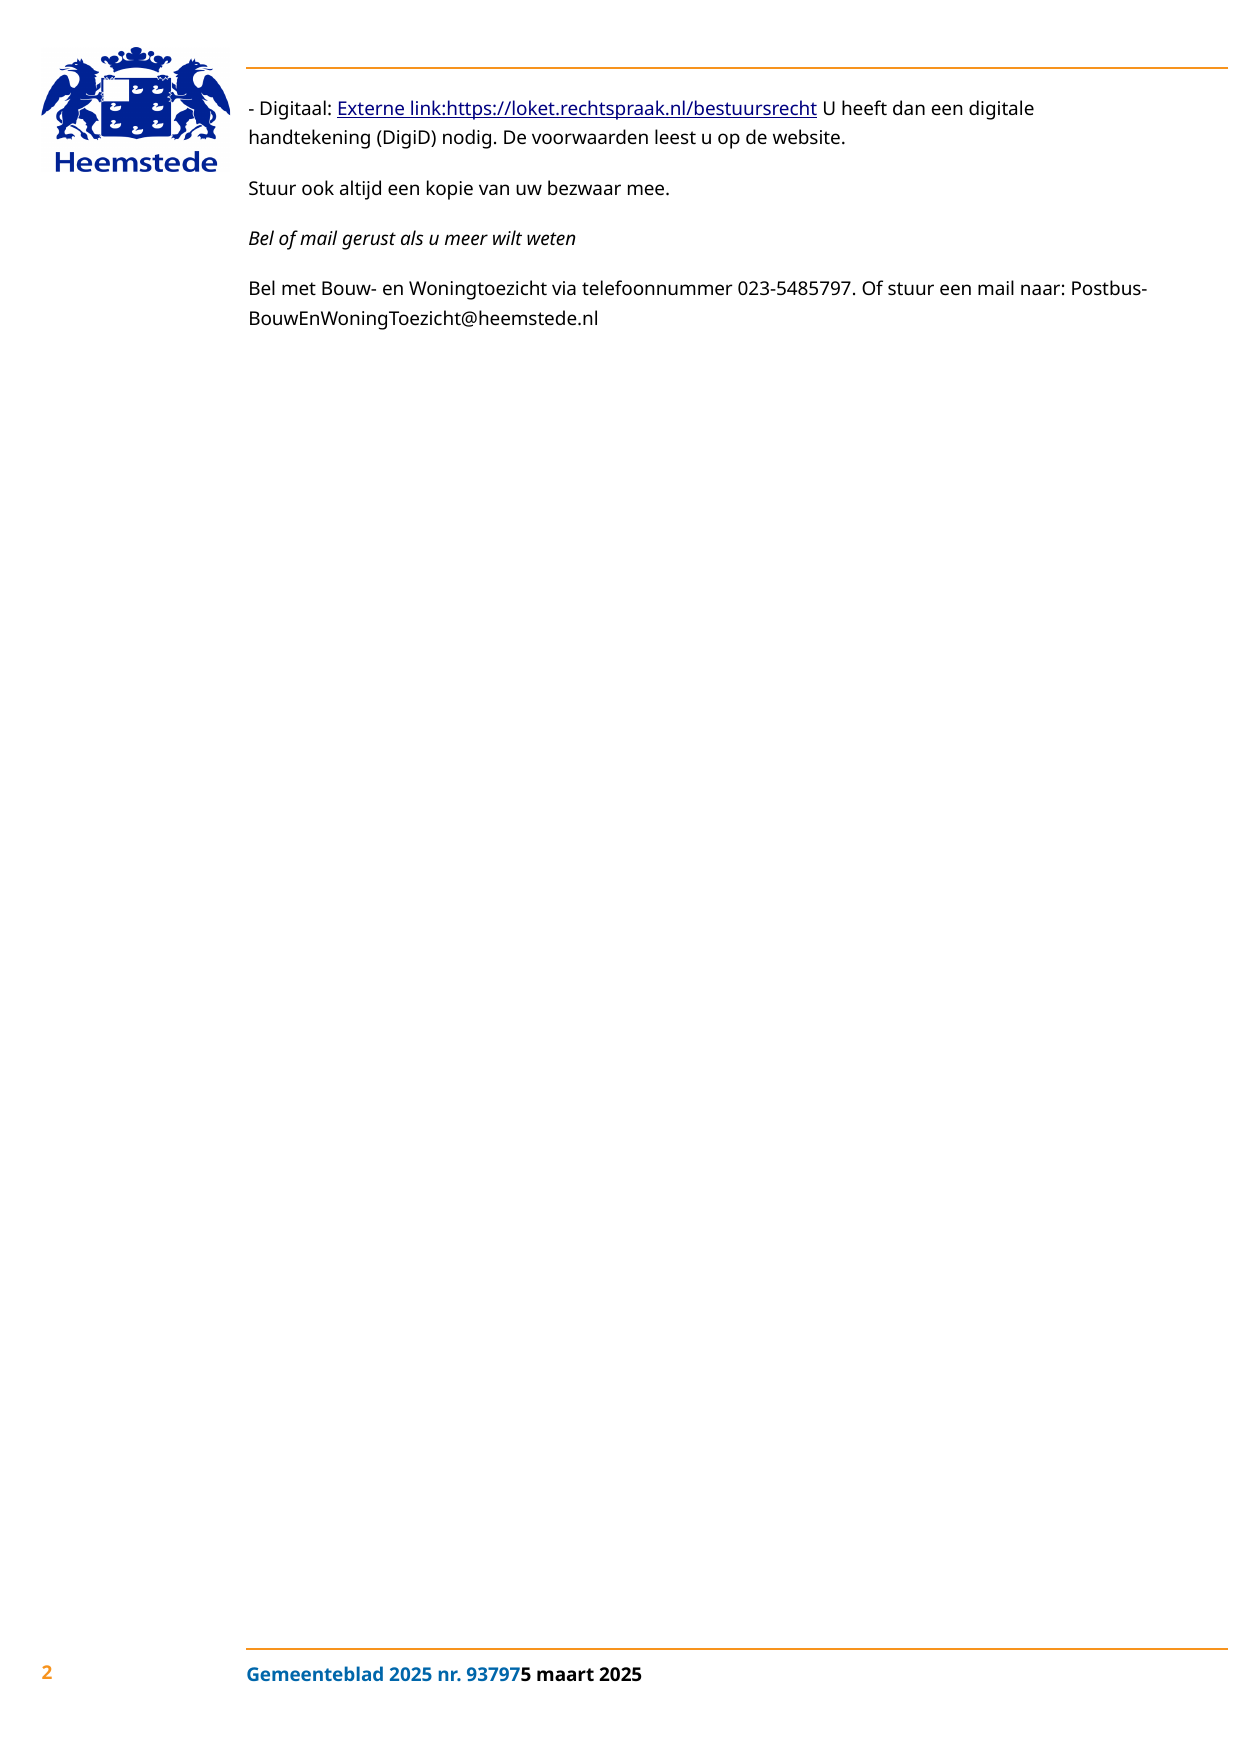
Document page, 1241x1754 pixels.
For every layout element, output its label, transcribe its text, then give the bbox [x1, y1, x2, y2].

text Bel of mail gerust als u meer wilt weten [248, 225, 1152, 251]
text Stuur ook altijd een kopie van uw bezwaar mee. [248, 175, 1152, 201]
text Bel met Bouw- en Woningtoezicht via telefoonnummer 023-5485797. Of stuur een mail naar: Postbus-BouwEnWoningToezicht@heemstede.nl [248, 276, 1152, 331]
picture [41, 47, 231, 172]
text - Digitaal: Externe link:https://loket.rechtspraak.nl/bestuursrecht U heeft dan een digitale handtekening (DigiD) nodig. De voorwaarden leest u op de website. [248, 95, 1152, 150]
